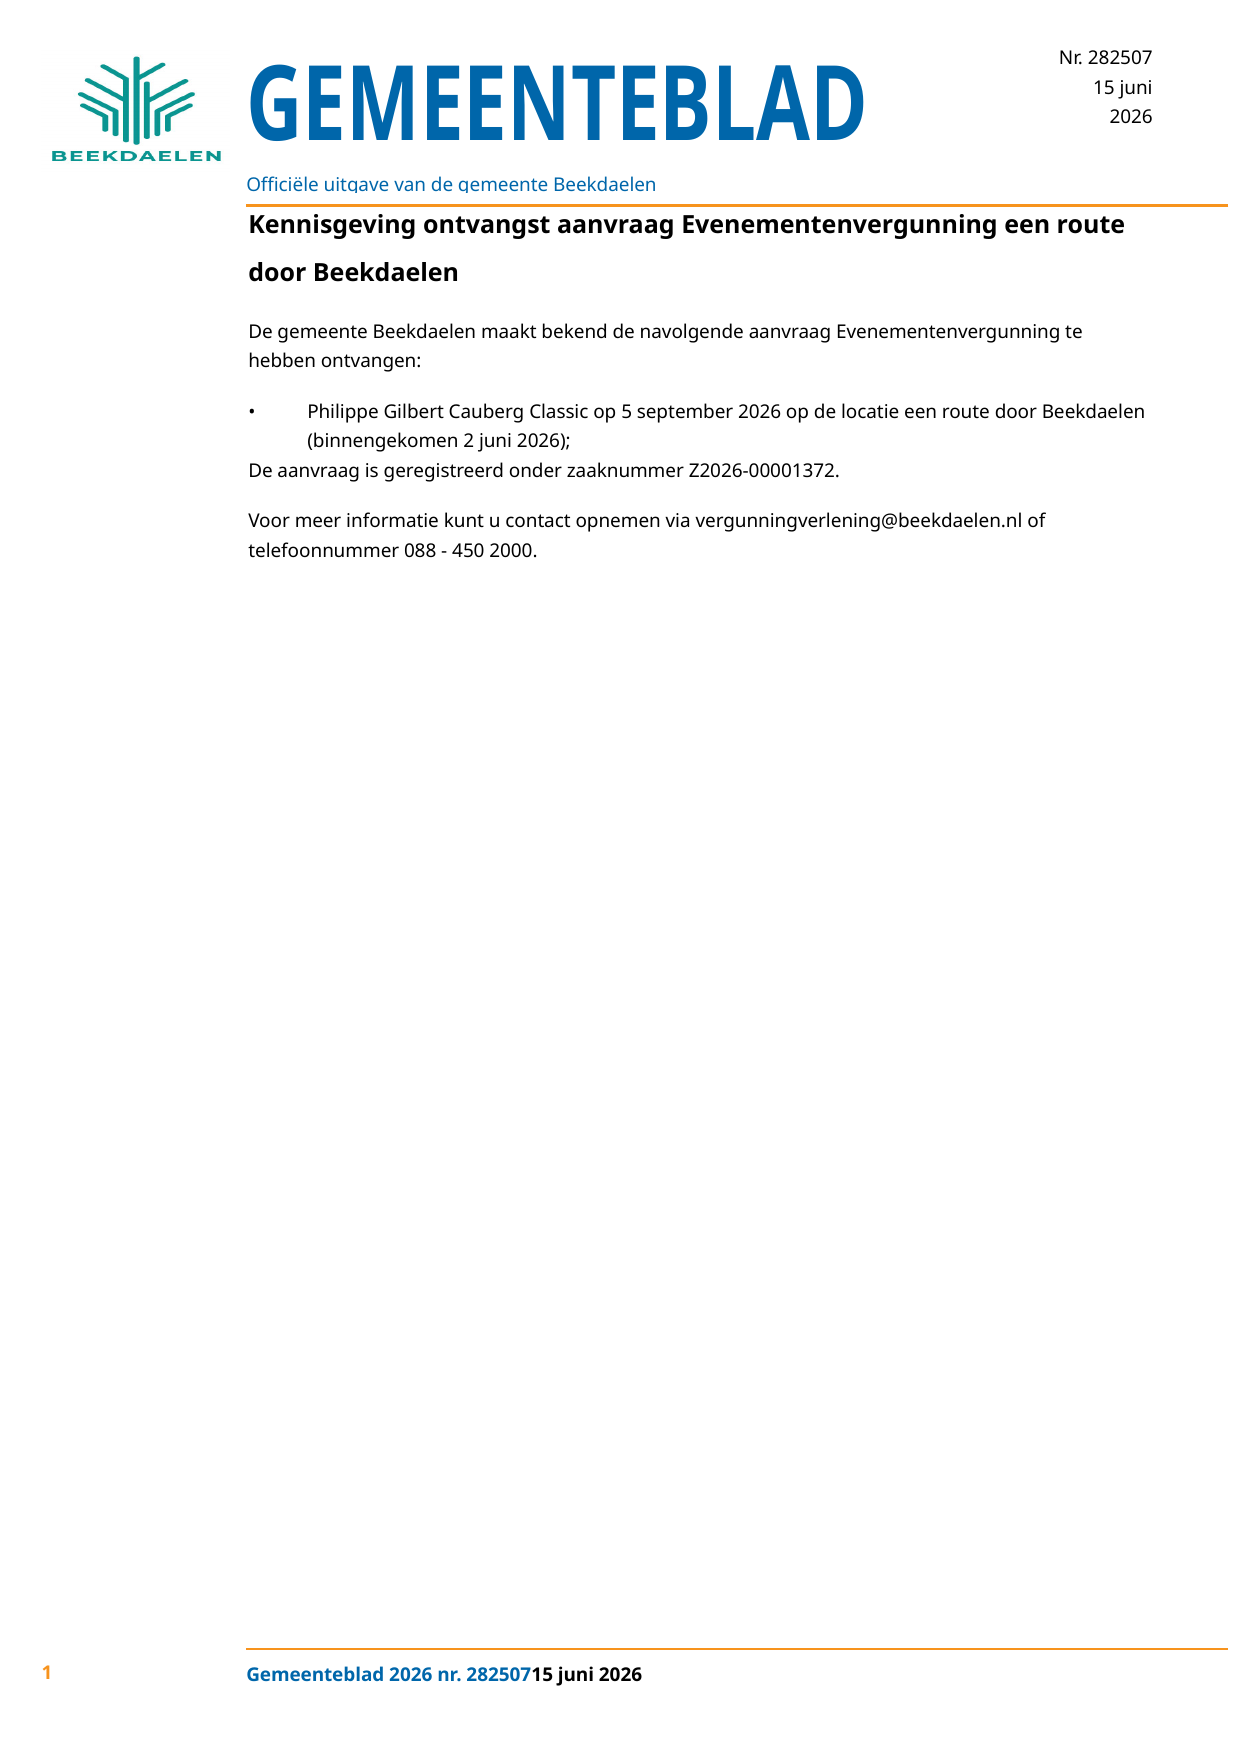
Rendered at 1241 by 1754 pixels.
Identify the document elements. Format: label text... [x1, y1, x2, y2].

text De aanvraag is geregistreerd onder zaaknummer Z2026-00001372. [248, 457, 1152, 483]
list Philippe Gilbert Cauberg Classic op 5 september 2026 op de locatie een route door Beekdaelen (binnengekomen 2 juni 2026); [248, 398, 1152, 453]
text De gemeente Beekdaelen maakt bekend de navolgende aanvraag Evenementenvergunning te hebben ontvangen: [248, 318, 1152, 373]
picture [41, 47, 231, 172]
text Kennisgeving ontvangst aanvraag Evenementenvergunning een route door Beekdaelen [248, 207, 1152, 288]
text Voor meer informatie kunt u contact opnemen via vergunningverlening@beekdaelen.nl of telefoonnummer 088 - 450 2000. [248, 507, 1152, 563]
